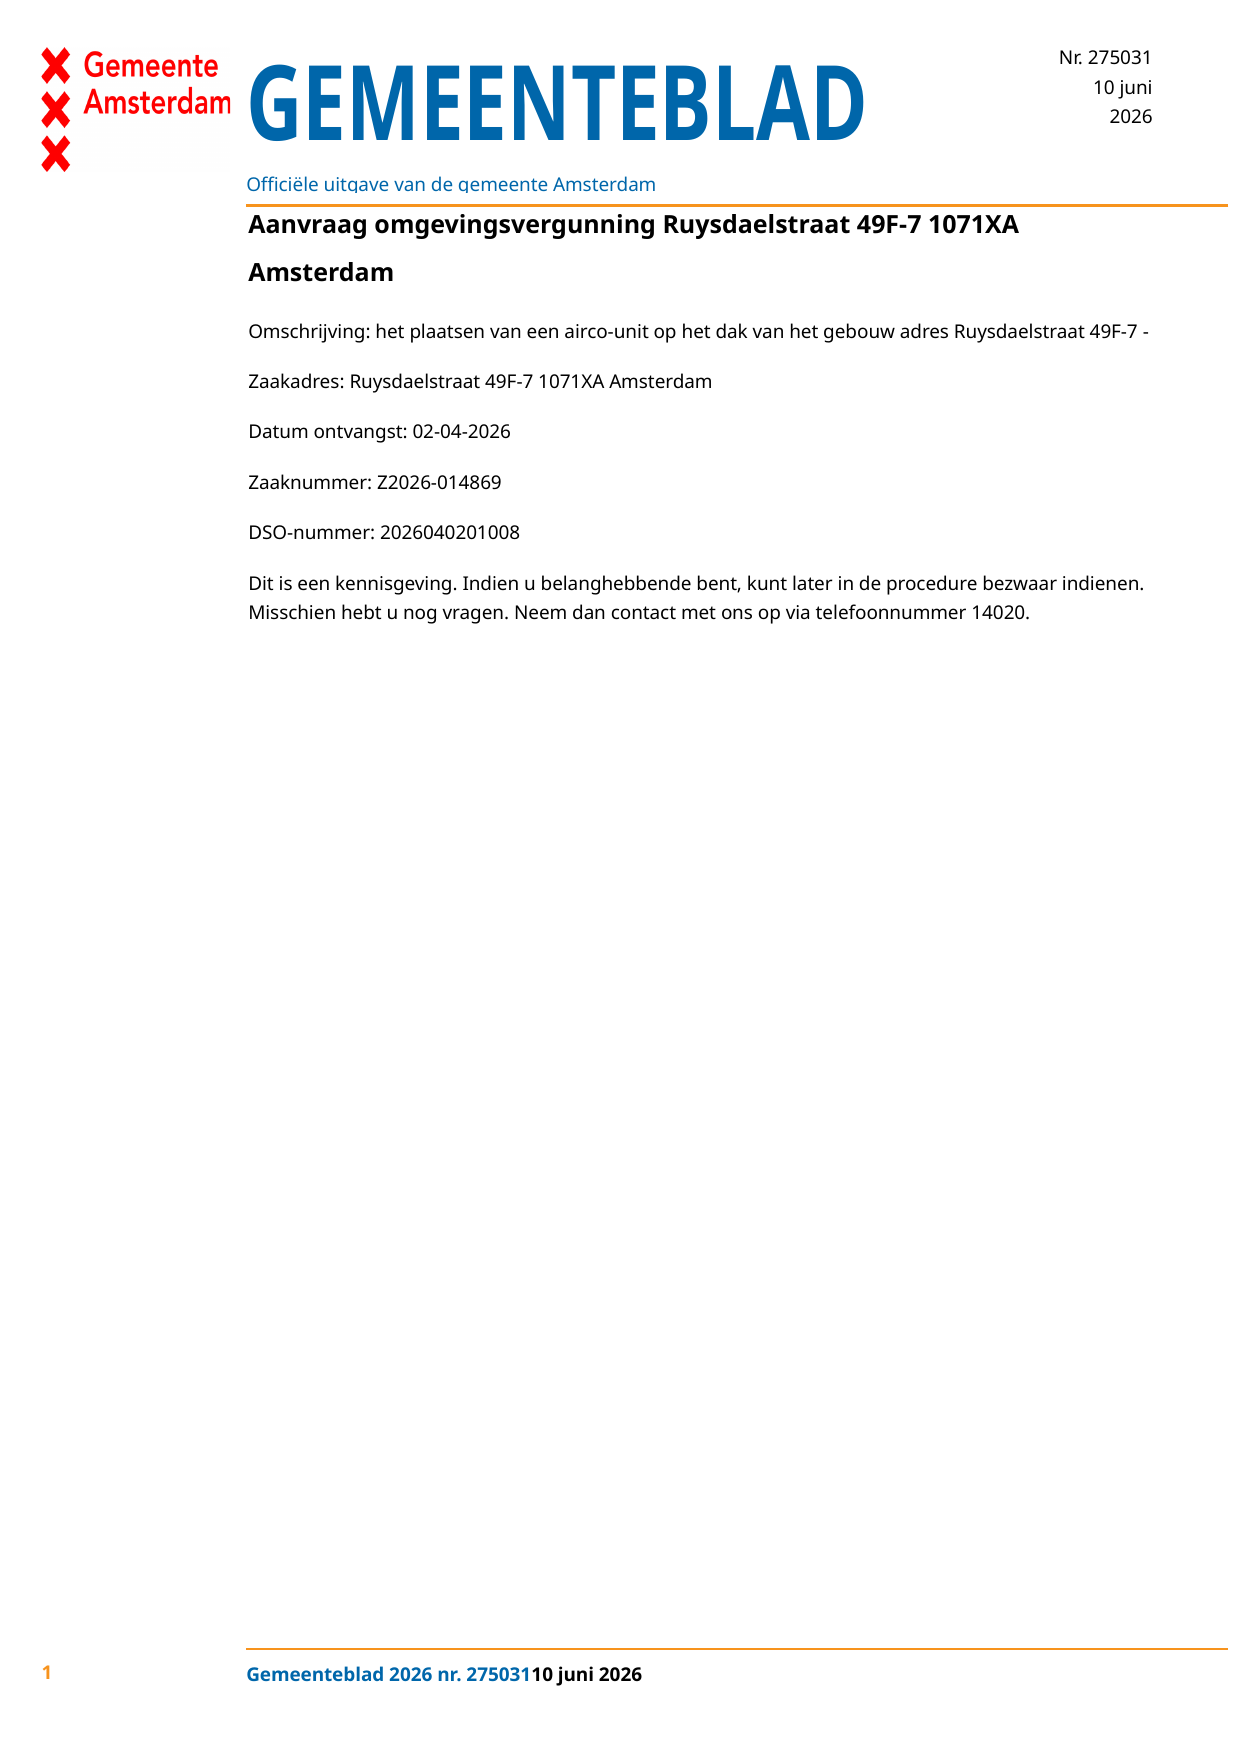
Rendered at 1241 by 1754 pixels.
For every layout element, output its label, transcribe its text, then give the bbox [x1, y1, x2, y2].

text Aanvraag omgevingsvergunning Ruysdaelstraat 49F-7 1071XA Amsterdam [248, 207, 1152, 288]
text Omschrijving: het plaatsen van een airco-unit op het dak van het gebouw adres Ruysdaelstraat 49F-7 - [248, 318, 1152, 344]
text Dit is een kennisgeving. Indien u belanghebbende bent, kunt later in de procedure bezwaar indienen. Misschien hebt u nog vragen. Neem dan contact met ons op via telefoonnummer 14020. [248, 570, 1152, 625]
text Zaakadres: Ruysdaelstraat 49F-7 1071XA Amsterdam [248, 368, 1152, 394]
picture [41, 47, 231, 172]
text Datum ontvangst: 02-04-2026 [248, 419, 1152, 444]
text DSO-nummer: 2026040201008 [248, 519, 1152, 545]
text Zaaknummer: Z2026-014869 [248, 469, 1152, 495]
